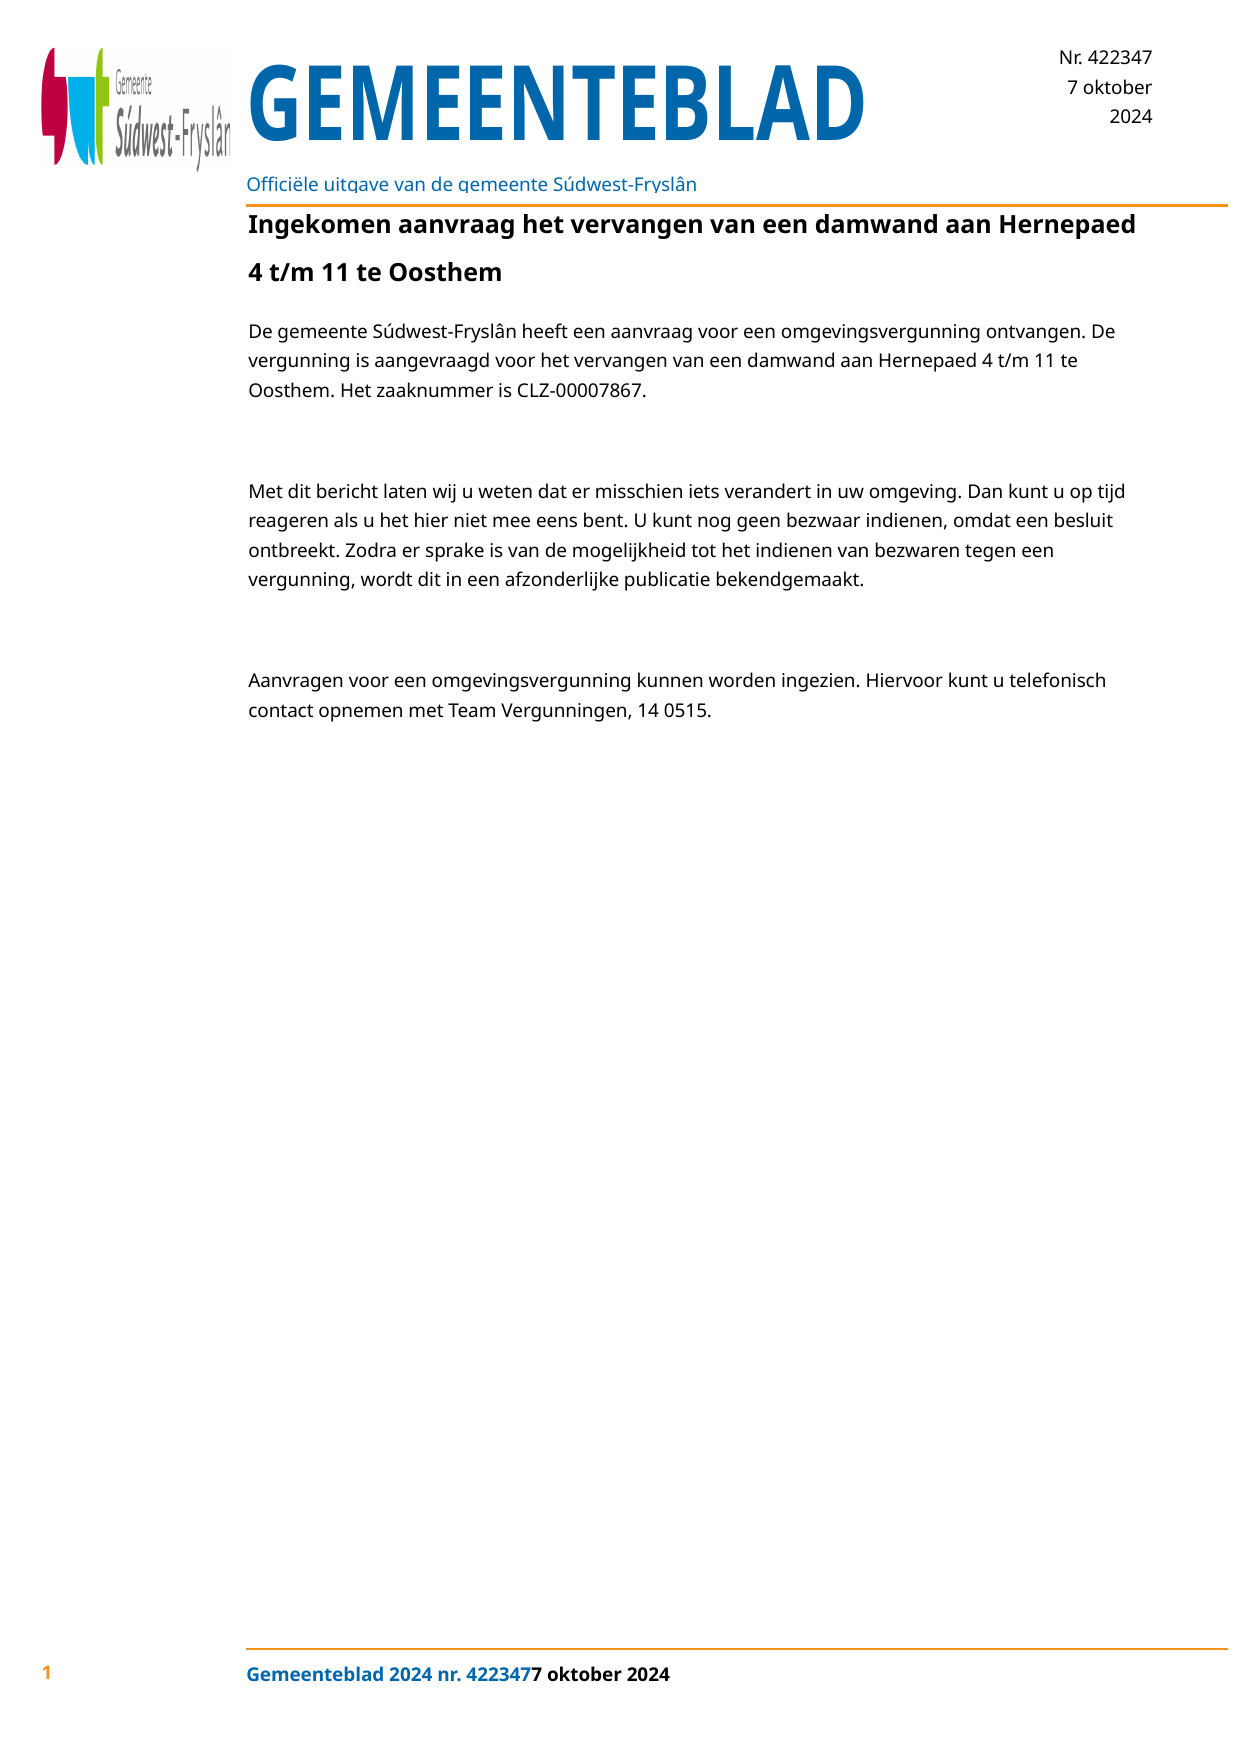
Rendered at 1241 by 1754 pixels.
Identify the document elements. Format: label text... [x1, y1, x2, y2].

picture [41, 47, 231, 172]
text Aanvragen voor een omgevingsvergunning kunnen worden ingezien. Hiervoor kunt u telefonisch contact opnemen met Team Vergunningen, 14 0515. [248, 667, 1152, 723]
text De gemeente Súdwest-Fryslân heeft een aanvraag voor een omgevingsvergunning ontvangen. De vergunning is aangevraagd voor het vervangen van een damwand aan Hernepaed 4 t/m 11 te Oosthem. Het zaaknummer is CLZ-00007867. [248, 318, 1152, 403]
text Ingekomen aanvraag het vervangen van een damwand aan Hernepaed 4 t/m 11 te Oosthem [248, 207, 1152, 288]
text Met dit bericht laten wij u weten dat er misschien iets verandert in uw omgeving. Dan kunt u op tijd reageren als u het hier niet mee eens bent. U kunt nog geen bezwaar indienen, omdat een besluit ontbreekt. Zodra er sprake is van de mogelijkheid tot het indienen van bezwaren tegen een vergunning, wordt dit in een afzonderlijke publicatie bekendgemaakt. [248, 478, 1152, 592]
